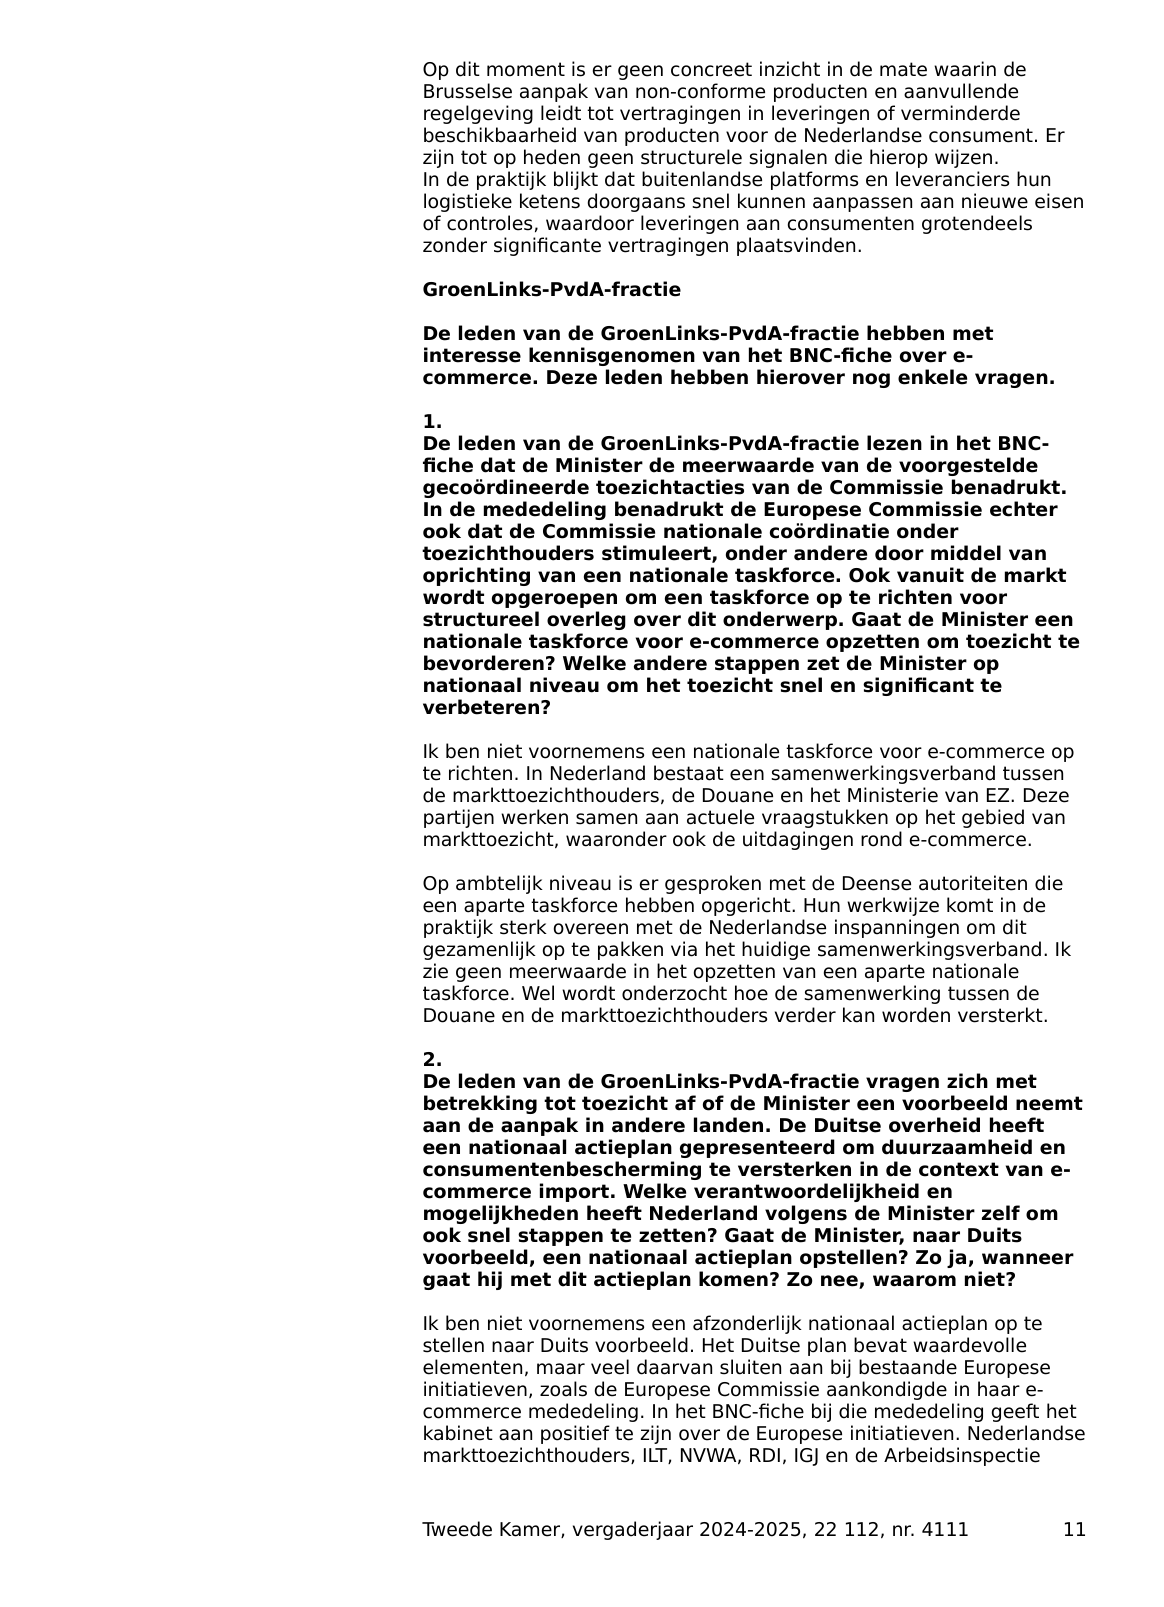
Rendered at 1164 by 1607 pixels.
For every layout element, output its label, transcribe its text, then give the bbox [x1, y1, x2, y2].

text De leden van de GroenLinks-PvdA-fractie lezen in het BNC-fiche dat de Minister de meerwaarde van de voorgestelde gecoördineerde toezichtacties van de Commissie benadrukt. In de mededeling benadrukt de Europese Commissie echter ook dat de Commissie nationale coördinatie onder toezichthouders stimuleert, onder andere door middel van oprichting van een nationale taskforce. Ook vanuit de markt wordt opgeroepen om een taskforce op te richten voor structureel overleg over dit onderwerp. Gaat de Minister een nationale taskforce voor e-commerce opzetten om toezicht te bevorderen? Welke andere stappen zet de Minister op nationaal niveau om het toezicht snel en significant te verbeteren? [422, 433, 1087, 719]
text 2. [422, 1049, 1087, 1071]
text Op dit moment is er geen concreet inzicht in de mate waarin de Brusselse aanpak van non-conforme producten en aanvullende regelgeving leidt tot vertragingen in leveringen of verminderde beschikbaarheid van producten voor de Nederlandse consument. Er zijn tot op heden geen structurele signalen die hierop wijzen. [422, 59, 1087, 169]
text Op ambtelijk niveau is er gesproken met de Deense autoriteiten die een aparte taskforce hebben opgericht. Hun werkwijze komt in de praktijk sterk overeen met de Nederlandse inspanningen om dit gezamenlijk op te pakken via het huidige samenwerkingsverband. Ik zie geen meerwaarde in het opzetten van een aparte nationale taskforce. Wel wordt onderzocht hoe de samenwerking tussen de Douane en de markttoezichthouders verder kan worden versterkt. [422, 873, 1087, 1027]
text De leden van de GroenLinks-PvdA-fractie vragen zich met betrekking tot toezicht af of de Minister een voorbeeld neemt aan de aanpak in andere landen. De Duitse overheid heeft een nationaal actieplan gepresenteerd om duurzaamheid en consumentenbescherming te versterken in de context van e-commerce import. Welke verantwoordelijkheid en mogelijkheden heeft Nederland volgens de Minister zelf om ook snel stappen te zetten? Gaat de Minister, naar Duits voorbeeld, een nationaal actieplan opstellen? Zo ja, wanneer gaat hij met dit actieplan komen? Zo nee, waarom niet? [422, 1071, 1087, 1291]
text In de praktijk blijkt dat buitenlandse platforms en leveranciers hun logistieke ketens doorgaans snel kunnen aanpassen aan nieuwe eisen of controles, waardoor leveringen aan consumenten grotendeels zonder significante vertragingen plaatsvinden. [422, 169, 1087, 257]
text Ik ben niet voornemens een afzonderlijk nationaal actieplan op te stellen naar Duits voorbeeld. Het Duitse plan bevat waardevolle elementen, maar veel daarvan sluiten aan bij bestaande Europese initiatieven, zoals de Europese Commissie aankondigde in haar e-commerce mededeling. In het BNC-fiche bij die mededeling geeft het kabinet aan positief te zijn over de Europese initiatieven. Nederlandse markttoezichthouders, ILT, NVWA, RDI, IGJ en de Arbeidsinspectie [422, 1313, 1087, 1467]
text De leden van de GroenLinks-PvdA-fractie hebben met interesse kennisgenomen van het BNC-fiche over e-commerce. Deze leden hebben hierover nog enkele vragen. [422, 323, 1087, 389]
text 1. [422, 411, 1087, 433]
text Ik ben niet voornemens een nationale taskforce voor e-commerce op te richten. In Nederland bestaat een samenwerkingsverband tussen de markttoezichthouders, de Douane en het Ministerie van EZ. Deze partijen werken samen aan actuele vraagstukken op het gebied van markttoezicht, waaronder ook de uitdagingen rond e-commerce. [422, 741, 1087, 851]
subtitle GroenLinks-PvdA-fractie [422, 279, 1087, 301]
